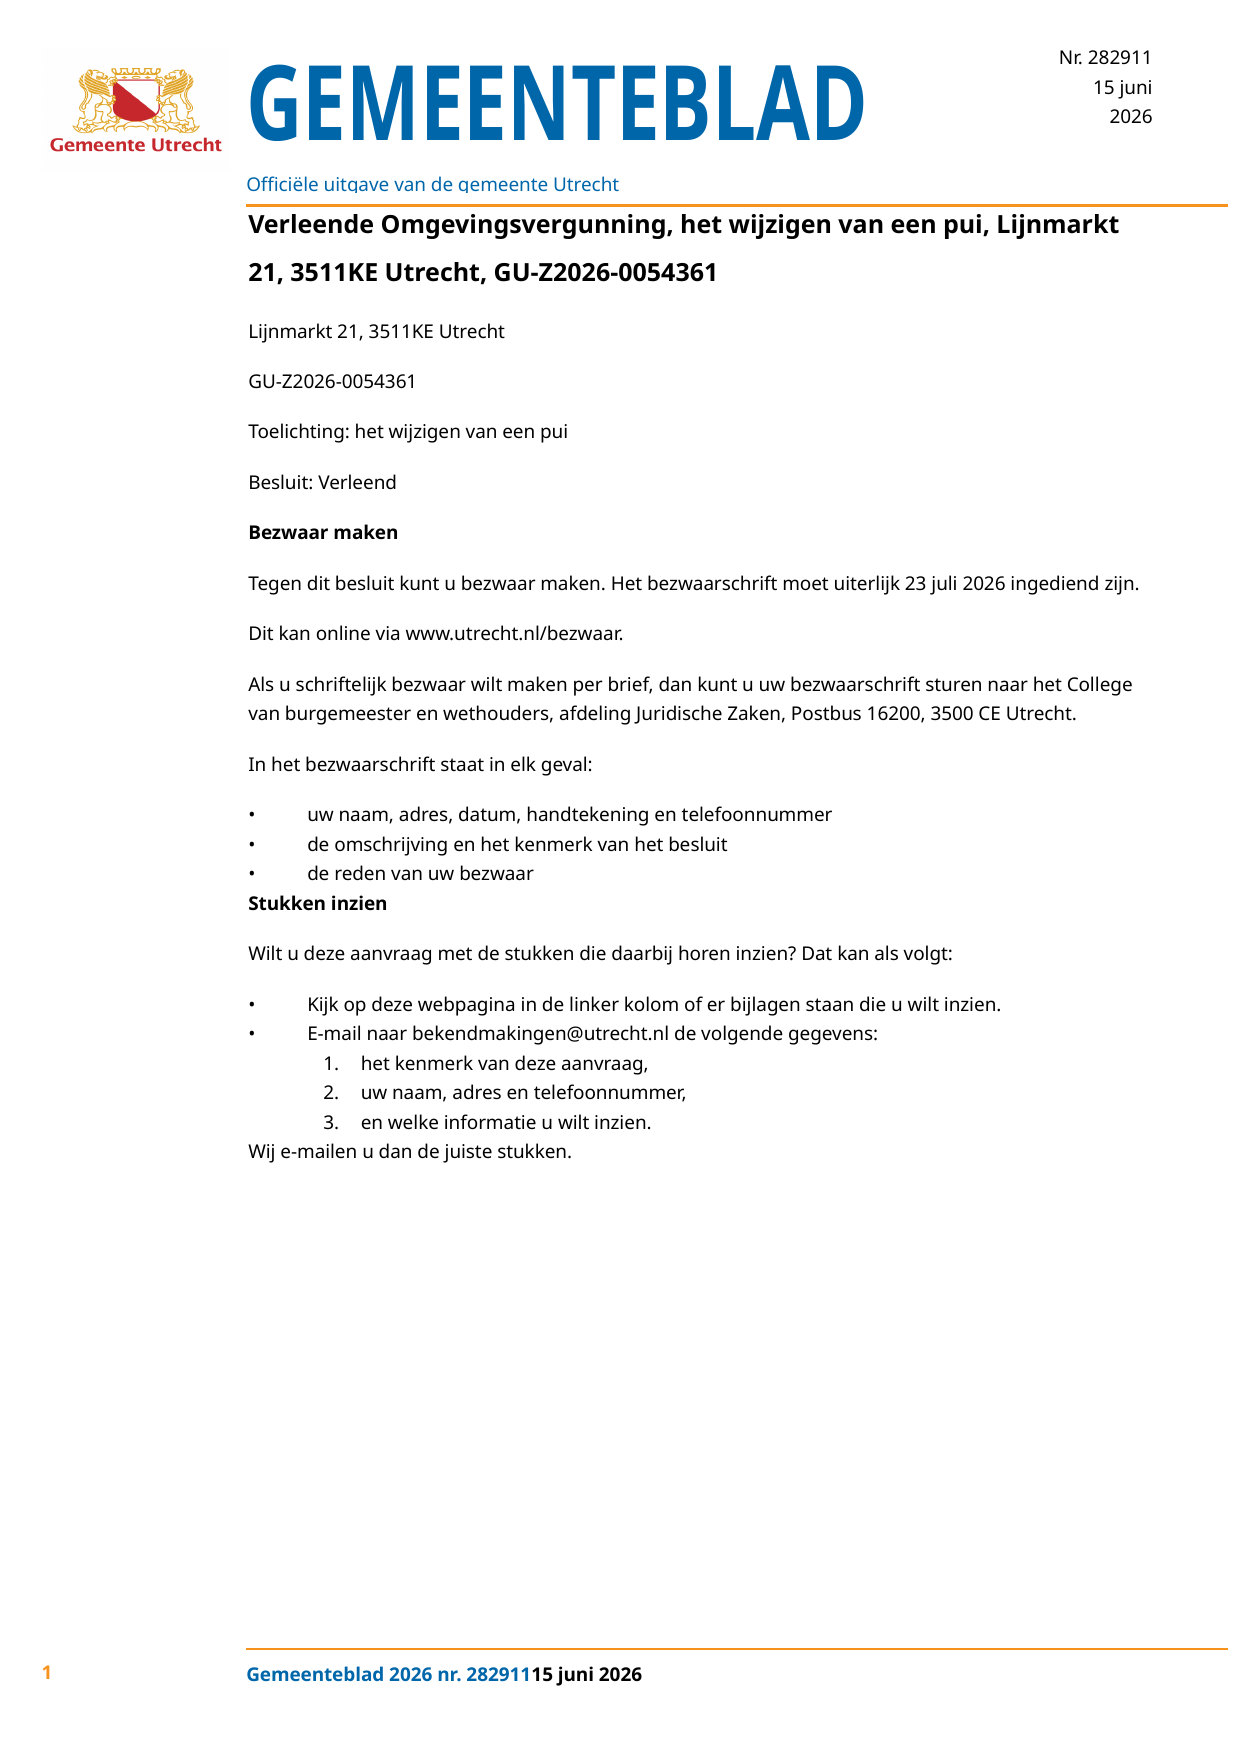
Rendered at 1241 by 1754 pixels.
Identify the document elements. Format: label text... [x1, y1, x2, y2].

list E-mail naar bekendmakingen@utrecht.nl de volgende gegevens: [248, 1020, 1152, 1046]
text In het bezwaarschrift staat in elk geval: [248, 751, 1152, 777]
list de omschrijving en het kenmerk van het besluit [248, 831, 1152, 857]
list Kijk op deze webpagina in de linker kolom of er bijlagen staan die u wilt inzien. [248, 991, 1152, 1017]
text Bezwaar maken [248, 519, 1152, 545]
picture [41, 47, 231, 172]
list uw naam, adres, datum, handtekening en telefoonnummer [248, 801, 1152, 827]
text Wij e-mailen u dan de juiste stukken. [248, 1139, 1152, 1164]
text Stukken inzien [248, 890, 1152, 916]
list uw naam, adres en telefoonnummer, [323, 1079, 1152, 1105]
text Verleende Omgevingsvergunning, het wijzigen van een pui, Lijnmarkt 21, 3511KE Utrecht, GU-Z2026-0054361 [248, 207, 1152, 288]
text Besluit: Verleend [248, 469, 1152, 495]
text Als u schriftelijk bezwaar wilt maken per brief, dan kunt u uw bezwaarschrift sturen naar het College van burgemeester en wethouders, afdeling Juridische Zaken, Postbus 16200, 3500 CE Utrecht. [248, 671, 1152, 726]
text Toelichting: het wijzigen van een pui [248, 419, 1152, 444]
text Dit kan online via www.utrecht.nl/bezwaar. [248, 620, 1152, 646]
list en welke informatie u wilt inzien. [323, 1109, 1152, 1135]
text Wilt u deze aanvraag met de stukken die daarbij horen inzien? Dat kan als volgt: [248, 940, 1152, 966]
list de reden van uw bezwaar [248, 860, 1152, 886]
list het kenmerk van deze aanvraag, [323, 1050, 1152, 1076]
text Lijnmarkt 21, 3511KE Utrecht [248, 318, 1152, 344]
text GU-Z2026-0054361 [248, 368, 1152, 394]
text Tegen dit besluit kunt u bezwaar maken. Het bezwaarschrift moet uiterlijk 23 juli 2026 ingediend zijn. [248, 570, 1152, 596]
